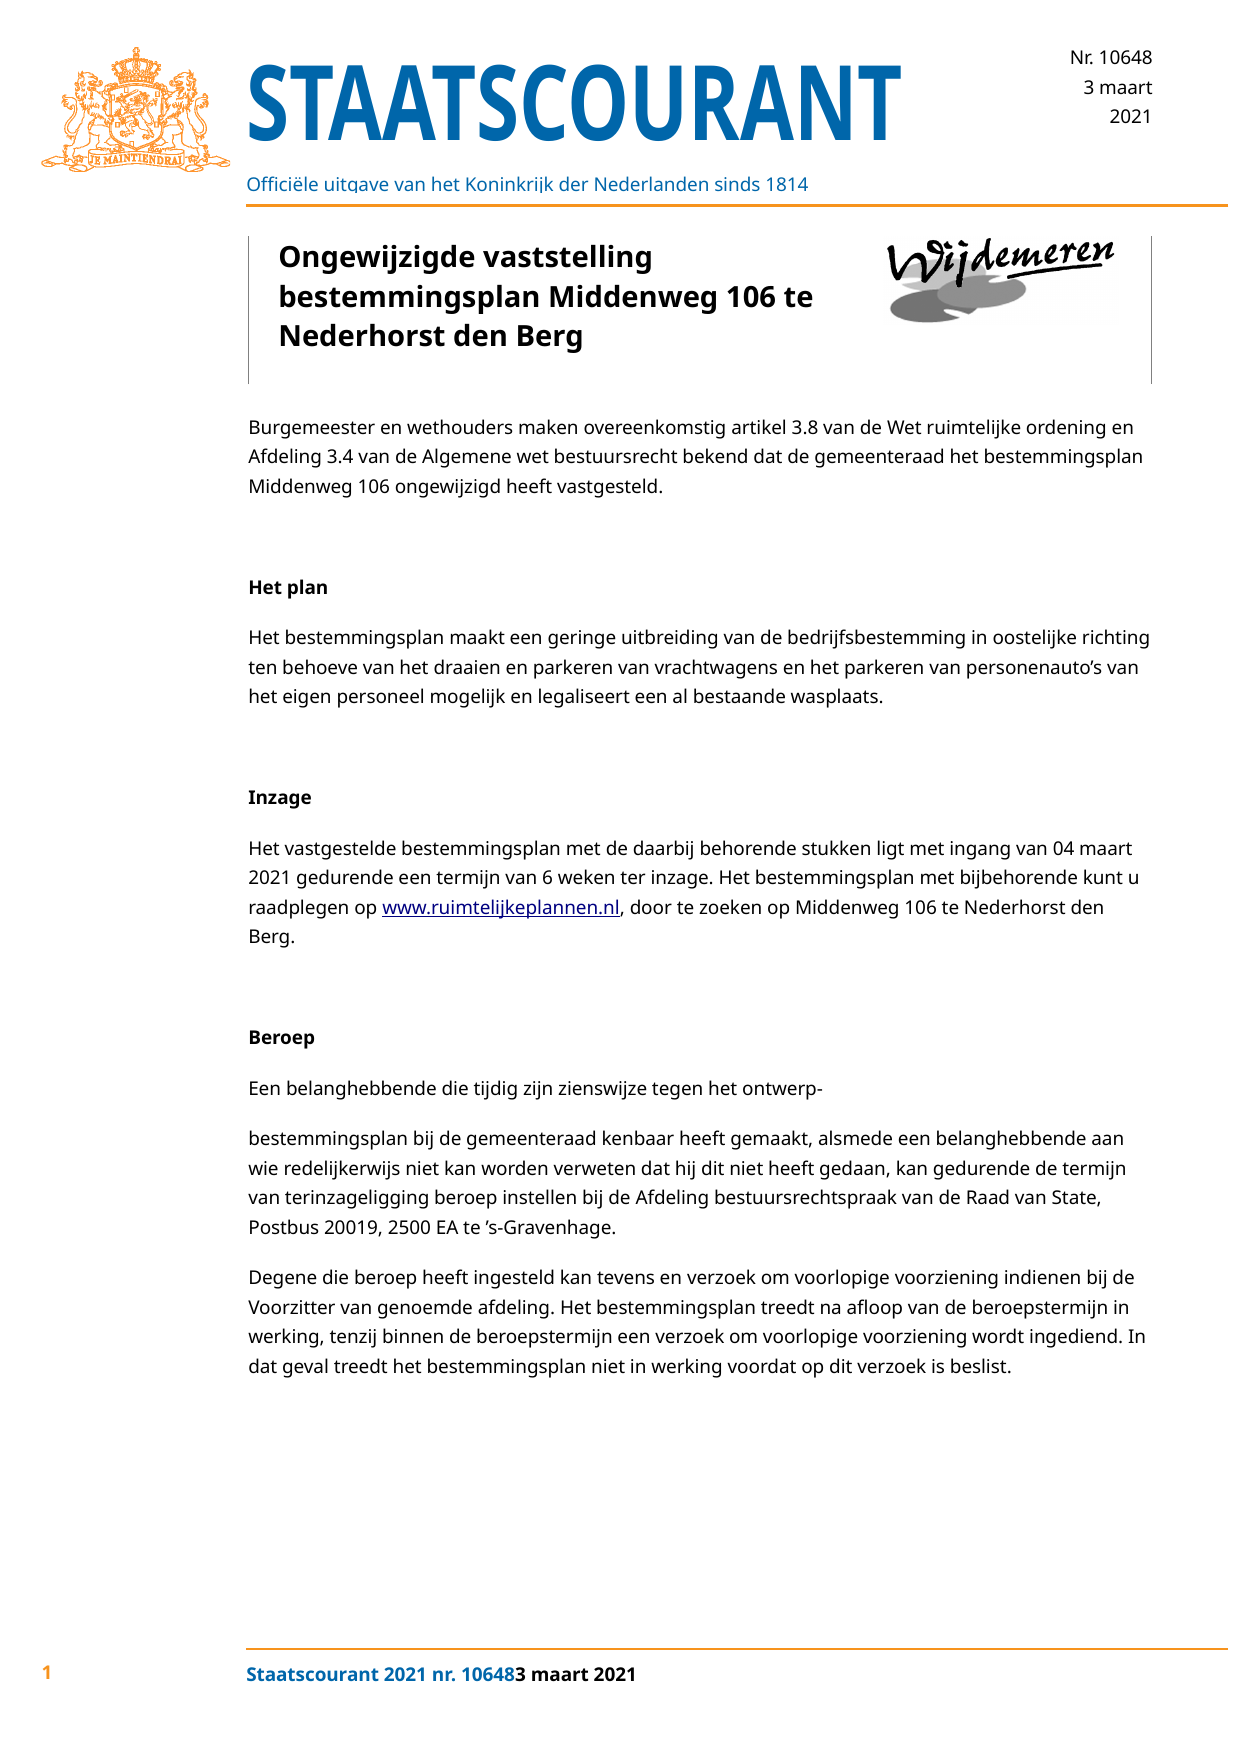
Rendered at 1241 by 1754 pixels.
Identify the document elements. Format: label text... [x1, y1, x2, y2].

table_header [850, 236, 1151, 384]
text bestemmingsplan bij de gemeenteraad kenbaar heeft gemaakt, alsmede een belanghebbende aan wie redelijkerwijs niet kan worden verweten dat hij dit niet heeft gedaan, kan gedurende de termijn van terinzageligging beroep instellen bij de Afdeling bestuursrechtspraak van de Raad van State, Postbus 20019, 2500 EA te ’s-Gravenhage. [248, 1125, 1152, 1240]
table_header Ongewijzigde vaststelling bestemmingsplan Middenweg 106 te Nederhorst den Berg [249, 236, 850, 384]
text Het bestemmingsplan maakt een geringe uitbreiding van de bedrijfsbestemming in oostelijke richting ten behoeve van het draaien en parkeren van vrachtwagens en het parkeren van personenauto’s van het eigen personeel mogelijk en legaliseert een al bestaande wasplaats. [248, 624, 1152, 709]
picture [882, 236, 1119, 325]
text Een belanghebbende die tijdig zijn zienswijze tegen het ontwerp- [248, 1075, 1152, 1101]
text Het plan [248, 574, 1152, 600]
text Burgemeester en wethouders maken overeenkomstig artikel 3.8 van de Wet ruimtelijke ordening en Afdeling 3.4 van de Algemene wet bestuursrecht bekend dat de gemeenteraad het bestemmingsplan Middenweg 106 ongewijzigd heeft vastgesteld. [248, 414, 1152, 499]
text Beroep [248, 1024, 1152, 1050]
text Het vastgestelde bestemmingsplan met de daarbij behorende stukken ligt met ingang van 04 maart 2021 gedurende een termijn van 6 weken ter inzage. Het bestemmingsplan met bijbehorende kunt u raadplegen op www.ruimtelijkeplannen.nl, door te zoeken op Middenweg 106 te Nederhorst den Berg. [248, 835, 1152, 949]
text Degene die beroep heeft ingesteld kan tevens en verzoek om voorlopige voorziening indienen bij de Voorzitter van genoemde afdeling. Het bestemmingsplan treedt na afloop van de beroepstermijn in werking, tenzij binnen de beroepstermijn een verzoek om voorlopige voorziening wordt ingediend. In dat geval treedt het bestemmingsplan niet in werking voordat op dit verzoek is beslist. [248, 1264, 1152, 1379]
text Inzage [248, 784, 1152, 810]
picture [41, 47, 231, 172]
